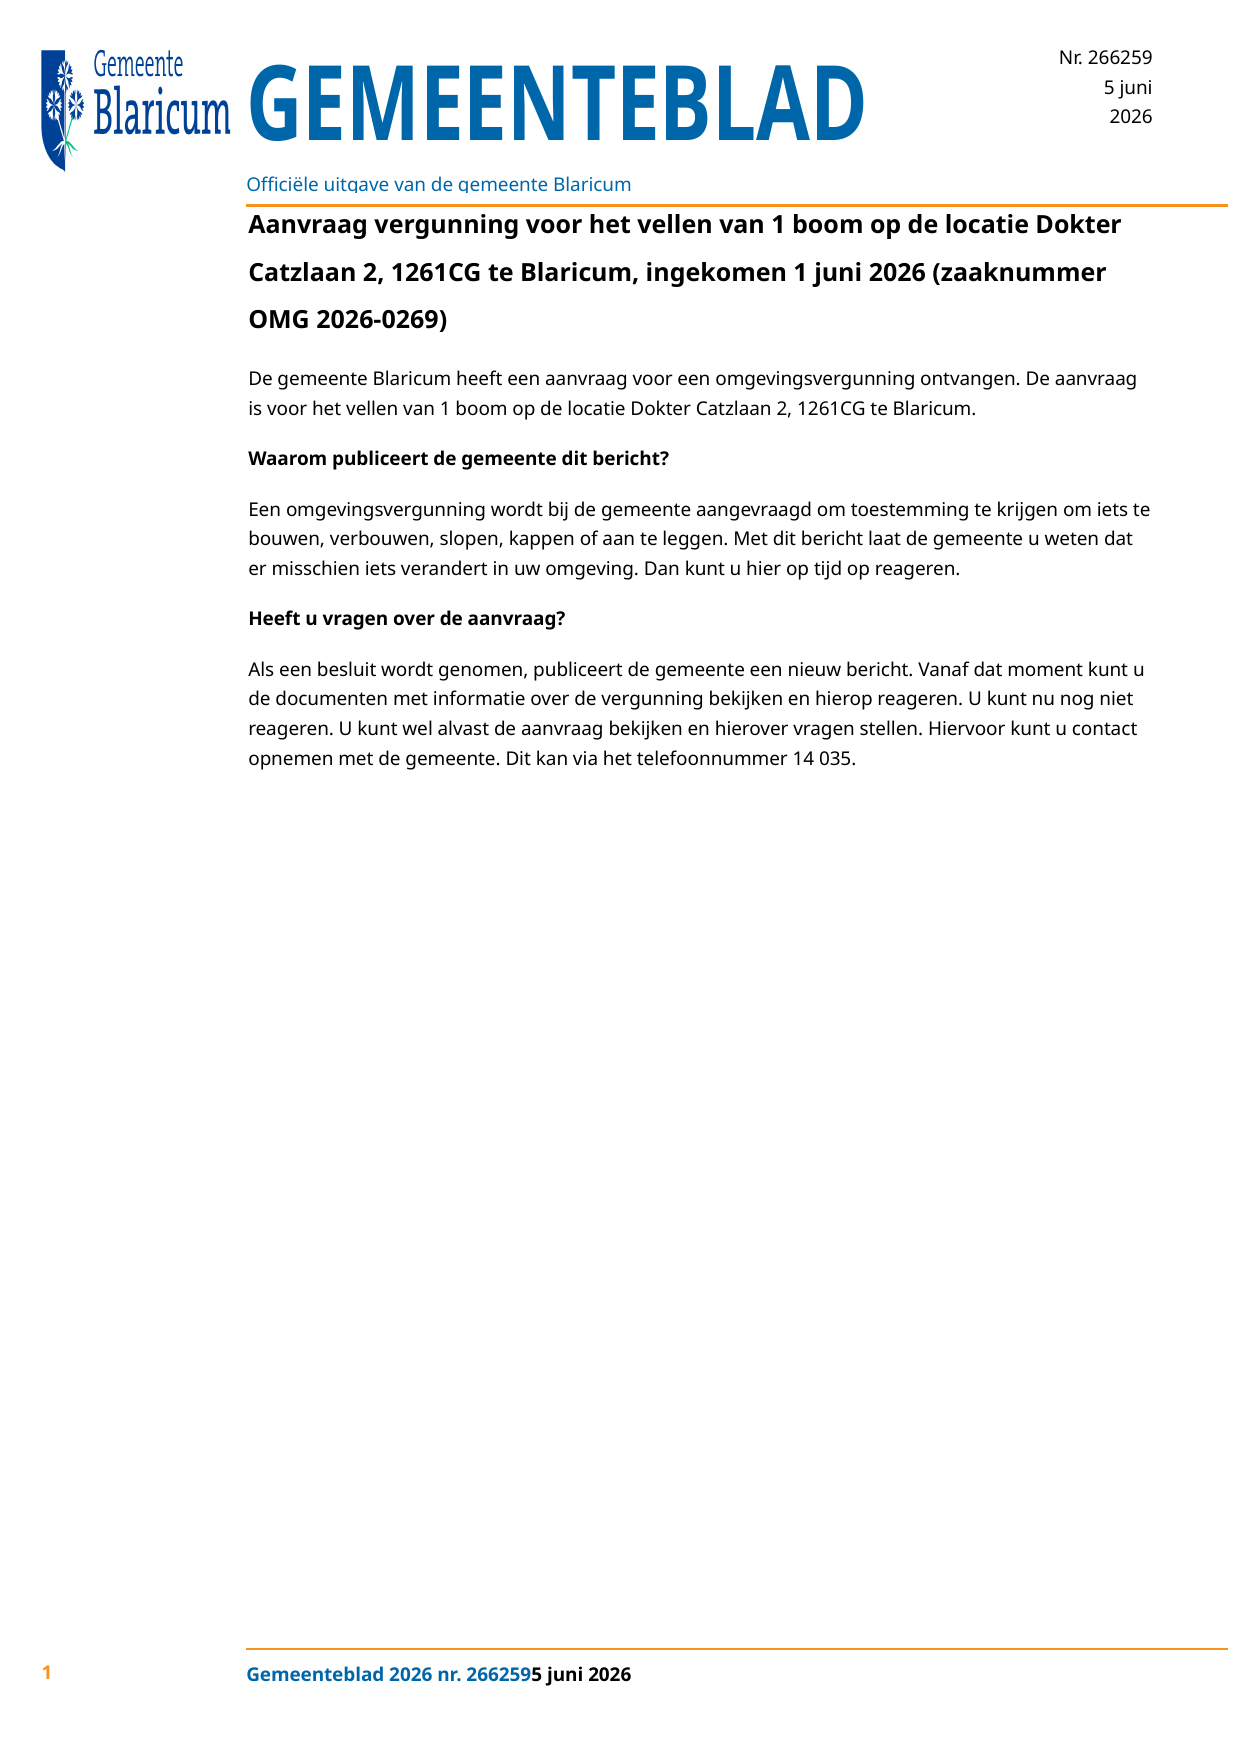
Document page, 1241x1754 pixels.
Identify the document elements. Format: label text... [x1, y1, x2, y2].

text Een omgevingsvergunning wordt bij de gemeente aangevraagd om toestemming te krijgen om iets te bouwen, verbouwen, slopen, kappen of aan te leggen. Met dit bericht laat de gemeente u weten dat er misschien iets verandert in uw omgeving. Dan kunt u hier op tijd op reageren. [248, 496, 1152, 581]
text Als een besluit wordt genomen, publiceert de gemeente een nieuw bericht. Vanaf dat moment kunt u de documenten met informatie over de vergunning bekijken en hierop reageren. U kunt nu nog niet reageren. U kunt wel alvast de aanvraag bekijken en hierover vragen stellen. Hiervoor kunt u contact opnemen met de gemeente. Dit kan via het telefoonnummer 14 035. [248, 656, 1152, 770]
picture [41, 47, 231, 172]
text Waarom publiceert de gemeente dit bericht? [248, 446, 1152, 471]
text De gemeente Blaricum heeft een aanvraag voor een omgevingsvergunning ontvangen. De aanvraag is voor het vellen van 1 boom op de locatie Dokter Catzlaan 2, 1261CG te Blaricum. [248, 366, 1152, 421]
text Aanvraag vergunning voor het vellen van 1 boom op de locatie Dokter Catzlaan 2, 1261CG te Blaricum, ingekomen 1 juni 2026 (zaaknummer OMG 2026-0269) [248, 207, 1152, 336]
text Heeft u vragen over de aanvraag? [248, 606, 1152, 631]
